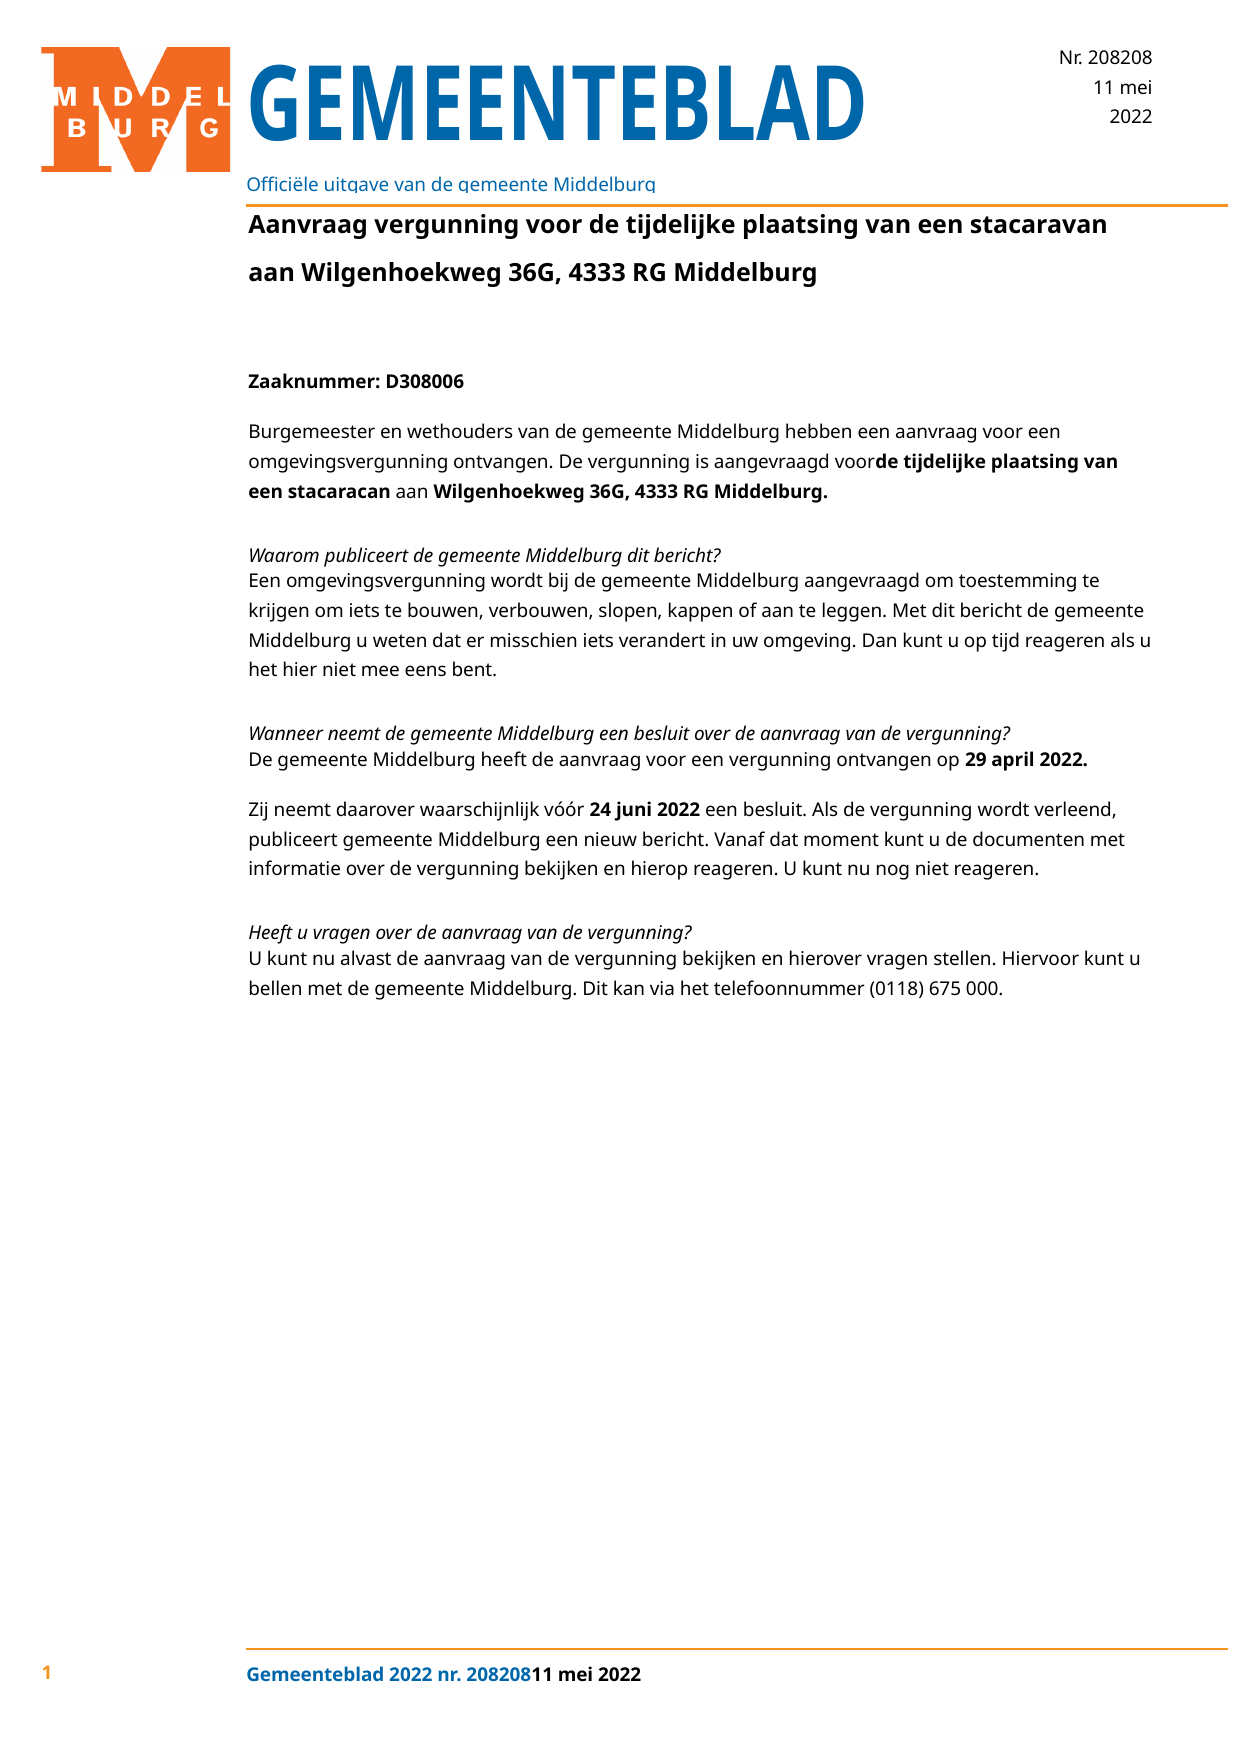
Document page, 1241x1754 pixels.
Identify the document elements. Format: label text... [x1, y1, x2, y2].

text Burgemeester en wethouders van de gemeente Middelburg hebben een aanvraag voor een omgevingsvergunning ontvangen. De vergunning is aangevraagd voorde tijdelijke plaatsing van een stacaracan aan Wilgenhoekweg 36G, 4333 RG Middelburg. [248, 419, 1152, 504]
text De gemeente Middelburg heeft de aanvraag voor een vergunning ontvangen op 29 april 2022. [248, 746, 1152, 772]
text Zij neemt daarover waarschijnlijk vóór 24 juni 2022 een besluit. Als de vergunning wordt verleend, publiceert gemeente Middelburg een nieuw bericht. Vanaf dat moment kunt u de documenten met informatie over de vergunning bekijken en hierop reageren. U kunt nu nog niet reageren. [248, 796, 1152, 881]
text Wanneer neemt de gemeente Middelburg een besluit over de aanvraag van de vergunning? [248, 720, 1152, 746]
text Waarom publiceert de gemeente Middelburg dit bericht? [248, 542, 1152, 568]
text U kunt nu alvast de aanvraag van de vergunning bekijken en hierover vragen stellen. Hiervoor kunt u bellen met de gemeente Middelburg. Dit kan via het telefoonnummer (0118) 675 000. [248, 945, 1152, 1001]
text Zaaknummer: D308006 [248, 368, 1152, 394]
picture [41, 47, 231, 172]
text Aanvraag vergunning voor de tijdelijke plaatsing van een stacaravan aan Wilgenhoekweg 36G, 4333 RG Middelburg [248, 207, 1152, 288]
text Een omgevingsvergunning wordt bij de gemeente Middelburg aangevraagd om toestemming te krijgen om iets te bouwen, verbouwen, slopen, kappen of aan te leggen. Met dit bericht de gemeente Middelburg u weten dat er misschien iets verandert in uw omgeving. Dan kunt u op tijd reageren als u het hier niet mee eens bent. [248, 568, 1152, 682]
text Heeft u vragen over de aanvraag van de vergunning? [248, 919, 1152, 945]
